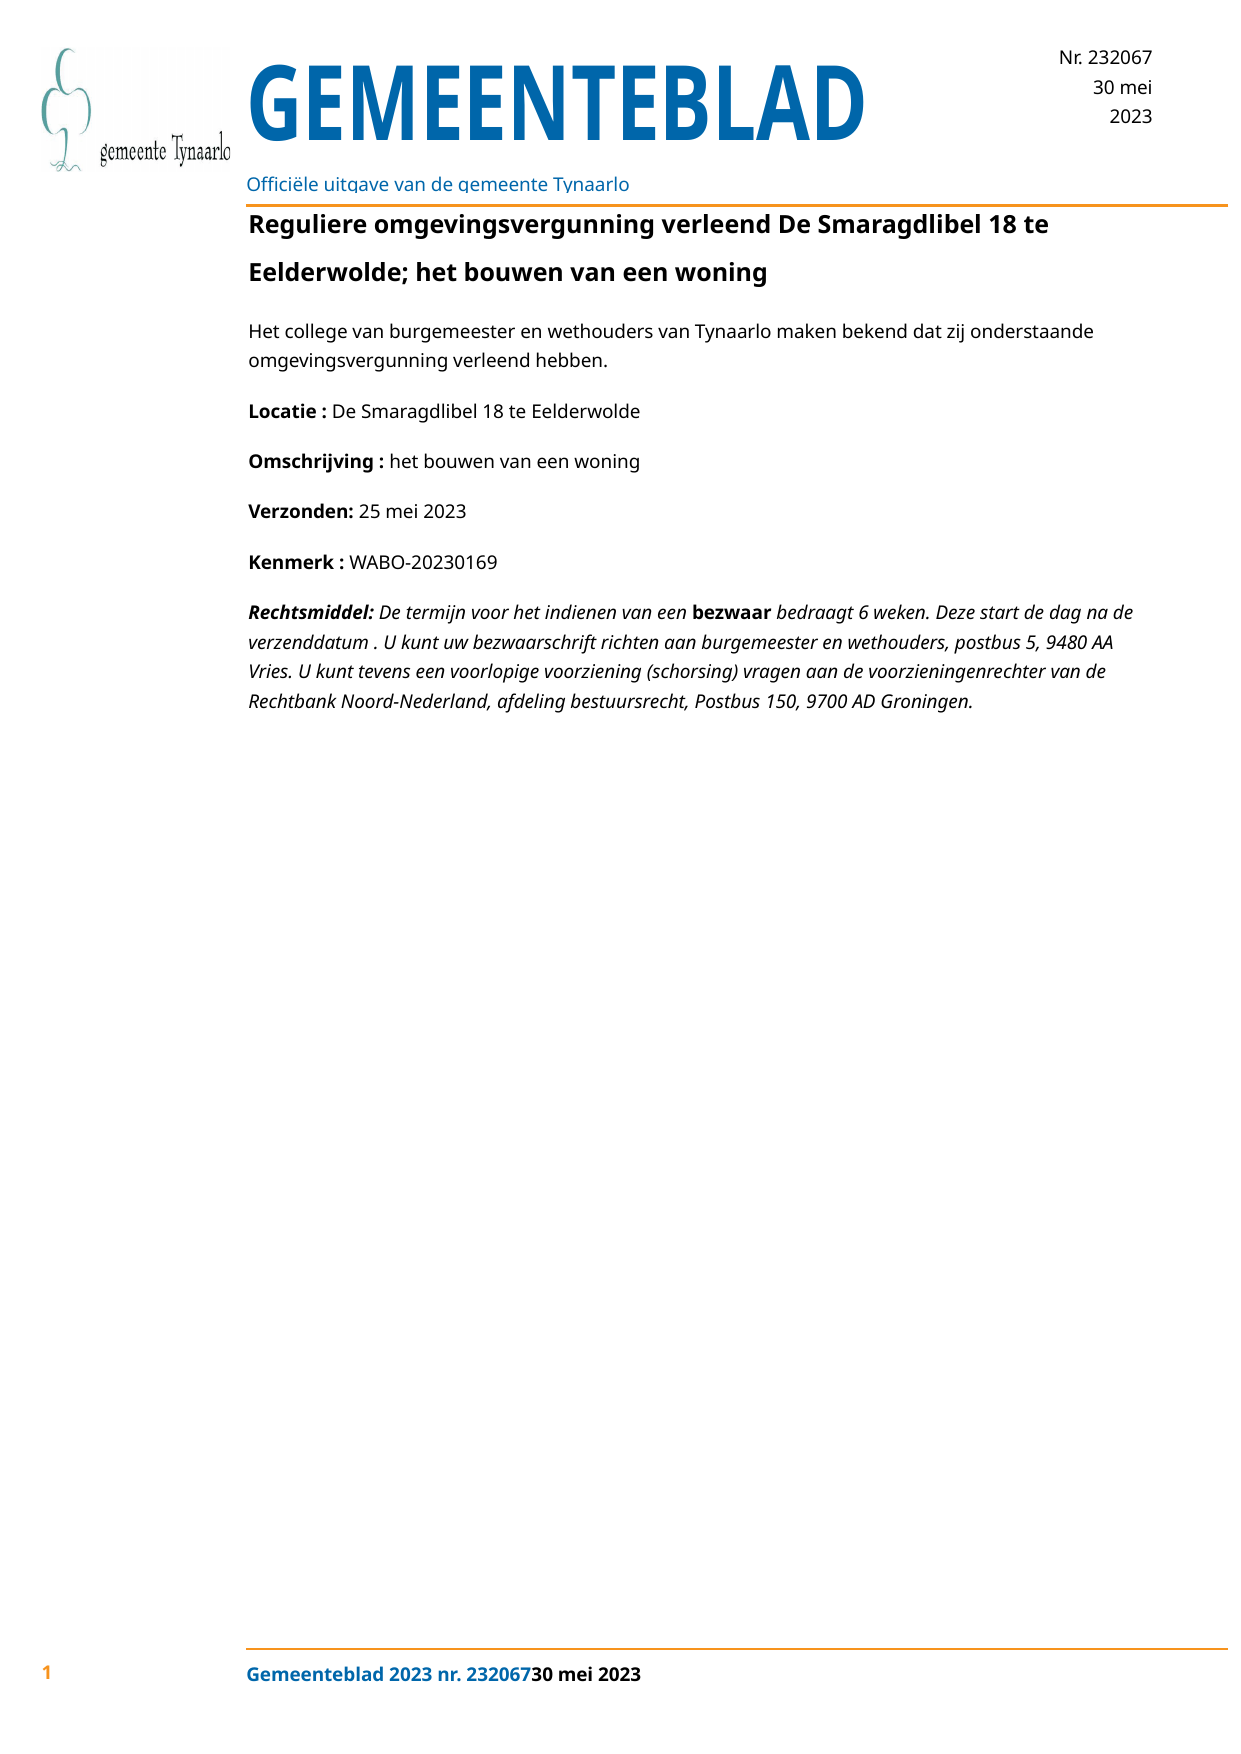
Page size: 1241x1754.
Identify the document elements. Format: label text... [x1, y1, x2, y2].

text Kenmerk : WABO-20230169 [248, 549, 1152, 575]
text Het college van burgemeester en wethouders van Tynaarlo maken bekend dat zij onderstaande omgevingsvergunning verleend hebben. [248, 318, 1152, 373]
text Omschrijving : het bouwen van een woning [248, 448, 1152, 474]
text Verzonden: 25 mei 2023 [248, 499, 1152, 524]
picture [41, 47, 231, 172]
text Rechtsmiddel: De termijn voor het indienen van een bezwaar bedraagt 6 weken. Deze start de dag na de verzenddatum . U kunt uw bezwaarschrift richten aan burgemeester en wethouders, postbus 5, 9480 AA Vries. U kunt tevens een voorlopige voorziening (schorsing) vragen aan de voorzieningenrechter van de Rechtbank Noord-Nederland, afdeling bestuursrecht, Postbus 150, 9700 AD Groningen. [248, 599, 1152, 714]
text Locatie : De Smaragdlibel 18 te Eelderwolde [248, 398, 1152, 424]
text Reguliere omgevingsvergunning verleend De Smaragdlibel 18 te Eelderwolde; het bouwen van een woning [248, 207, 1152, 288]
